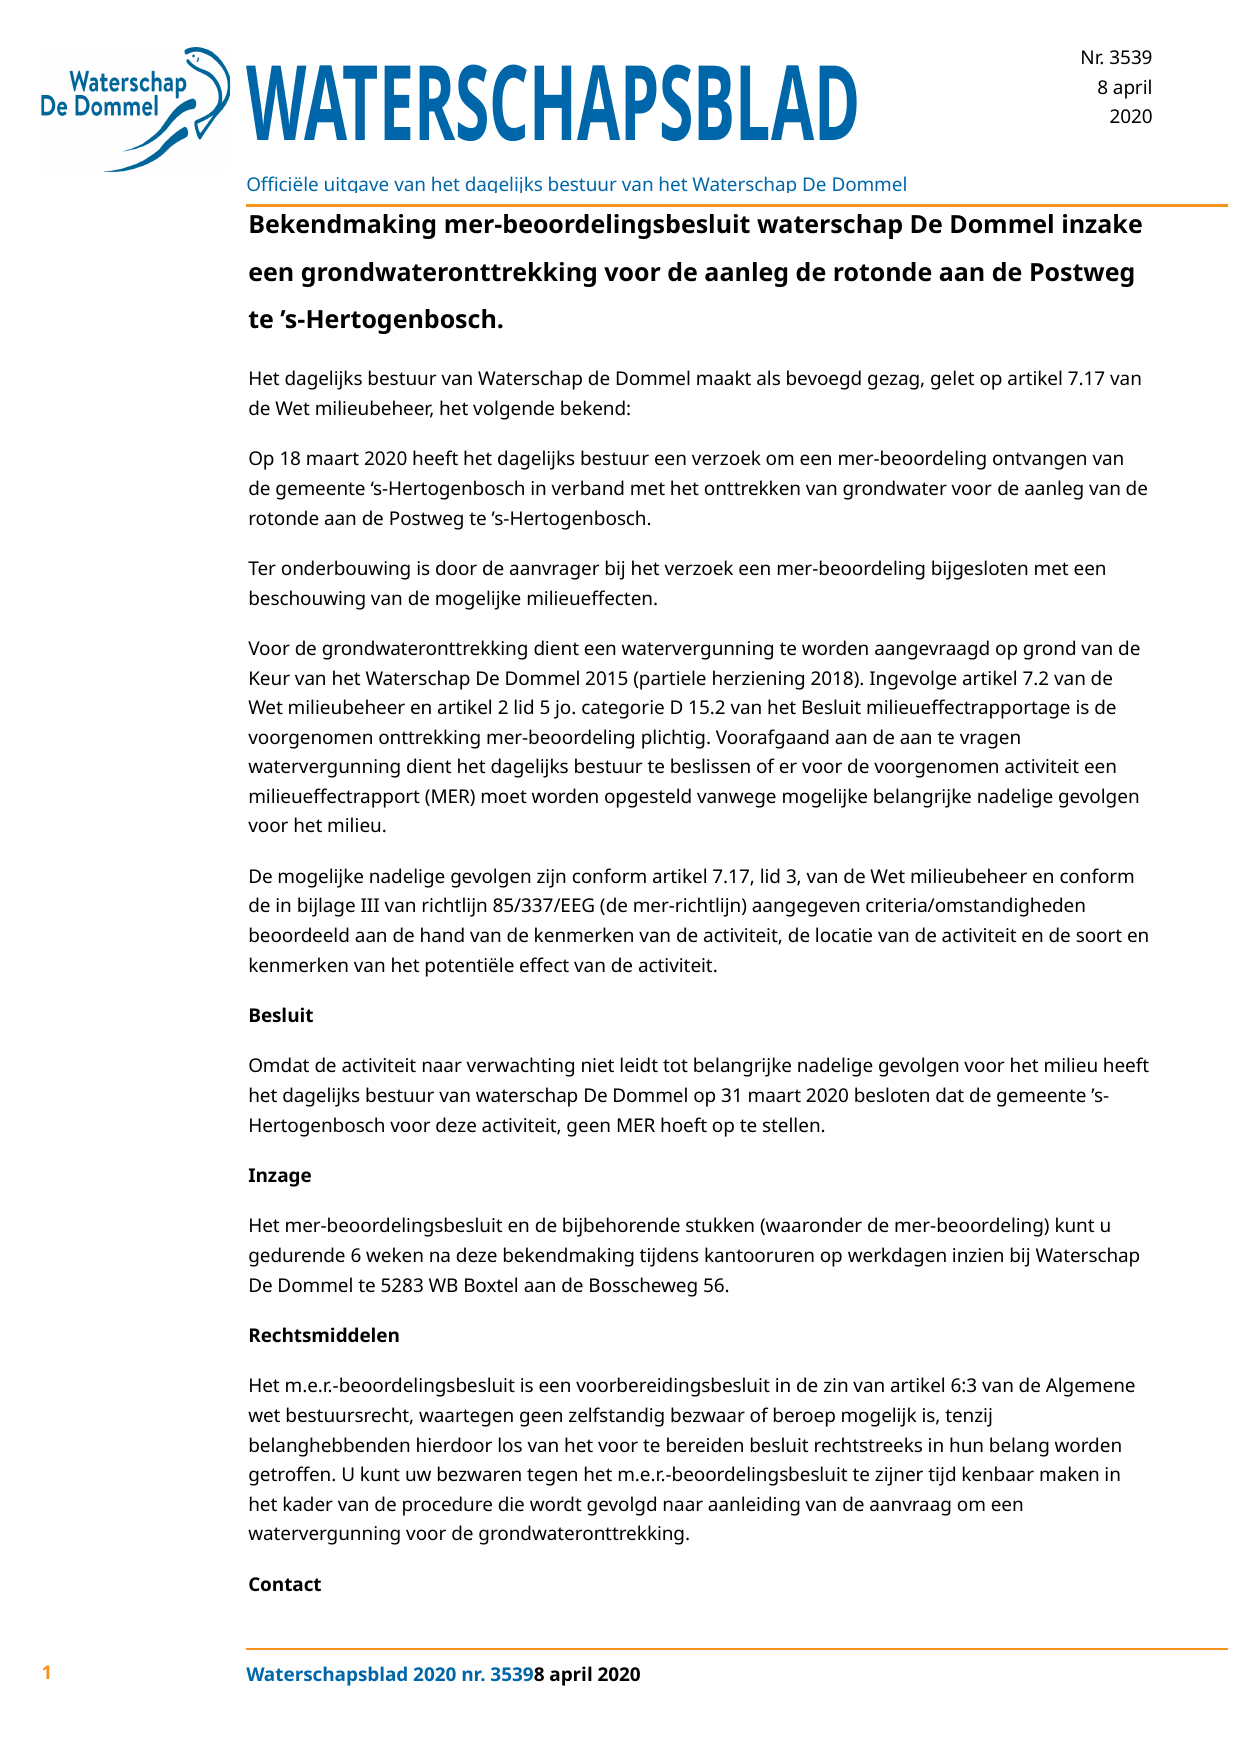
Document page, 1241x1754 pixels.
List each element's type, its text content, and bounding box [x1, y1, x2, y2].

text De mogelijke nadelige gevolgen zijn conform artikel 7.17, lid 3, van de Wet milieubeheer en conform de in bijlage III van richtlijn 85/337/EEG (de mer-richtlijn) aangegeven criteria/omstandigheden beoordeeld aan de hand van de kenmerken van de activiteit, de locatie van de activiteit en de soort en kenmerken van het potentiële effect van de activiteit. [248, 863, 1152, 977]
picture [41, 47, 231, 172]
text Het dagelijks bestuur van Waterschap de Dommel maakt als bevoegd gezag, gelet op artikel 7.17 van de Wet milieubeheer, het volgende bekend: [248, 366, 1152, 421]
picture [198, 118, 210, 131]
text Op 18 maart 2020 heeft het dagelijks bestuur een verzoek om een mer-beoordeling ontvangen van de gemeente ‘s-Hertogenbosch in verband met het onttrekken van grondwater voor de aanleg van de rotonde aan de Postweg te ’s-Hertogenbosch. [248, 446, 1152, 530]
text Omdat de activiteit naar verwachting niet leidt tot belangrijke nadelige gevolgen voor het milieu heeft het dagelijks bestuur van waterschap De Dommel op 31 maart 2020 besloten dat de gemeente ’s-Hertogenbosch voor deze activiteit, geen MER hoeft op te stellen. [248, 1053, 1152, 1137]
text Het m.e.r.-beoordelingsbesluit is een voorbereidingsbesluit in de zin van artikel 6:3 van de Algemene wet bestuursrecht, waartegen geen zelfstandig bezwaar of beroep mogelijk is, tenzij belanghebbenden hierdoor los van het voor te bereiden besluit rechtstreeks in hun belang worden getroffen. U kunt uw bezwaren tegen het m.e.r.-beoordelingsbesluit te zijner tijd kenbaar maken in het kader van de procedure die wordt gevolgd naar aanleiding van de aanvraag om een watervergunning voor de grondwateronttrekking. [248, 1373, 1152, 1546]
text Het mer-beoordelingsbesluit en de bijbehorende stukken (waaronder de mer-beoordeling) kunt u gedurende 6 weken na deze bekendmaking tijdens kantooruren op werkdagen inzien bij Waterschap De Dommel te 5283 WB Boxtel aan de Bosscheweg 56. [248, 1213, 1152, 1297]
text Contact [248, 1571, 1152, 1597]
text Besluit [248, 1002, 1152, 1028]
picture [204, 47, 231, 76]
text Ter onderbouwing is door de aanvrager bij het verzoek een mer-beoordeling bijgesloten met een beschouwing van de mogelijke milieueffecten. [248, 555, 1152, 610]
text Bekendmaking mer-beoordelingsbesluit waterschap De Dommel inzake een grondwateronttrekking voor de aanleg de rotonde aan de Postweg te ’s-Hertogenbosch. [248, 207, 1152, 336]
text Voor de grondwateronttrekking dient een watervergunning te worden aangevraagd op grond van de Keur van het Waterschap De Dommel 2015 (partiele herziening 2018). Ingevolge artikel 7.2 van de Wet milieubeheer en artikel 2 lid 5 jo. categorie D 15.2 van het Besluit milieueffectrapportage is de voorgenomen onttrekking mer-beoordeling plichtig. Voorafgaand aan de aan te vragen watervergunning dient het dagelijks bestuur te beslissen of er voor de voorgenomen activiteit een milieueffectrapport (MER) moet worden opgesteld vanwege mogelijke belangrijke nadelige gevolgen voor het milieu. [248, 635, 1152, 838]
text Inzage [248, 1162, 1152, 1188]
picture [45, 99, 51, 111]
text Rechtsmiddelen [248, 1322, 1152, 1348]
